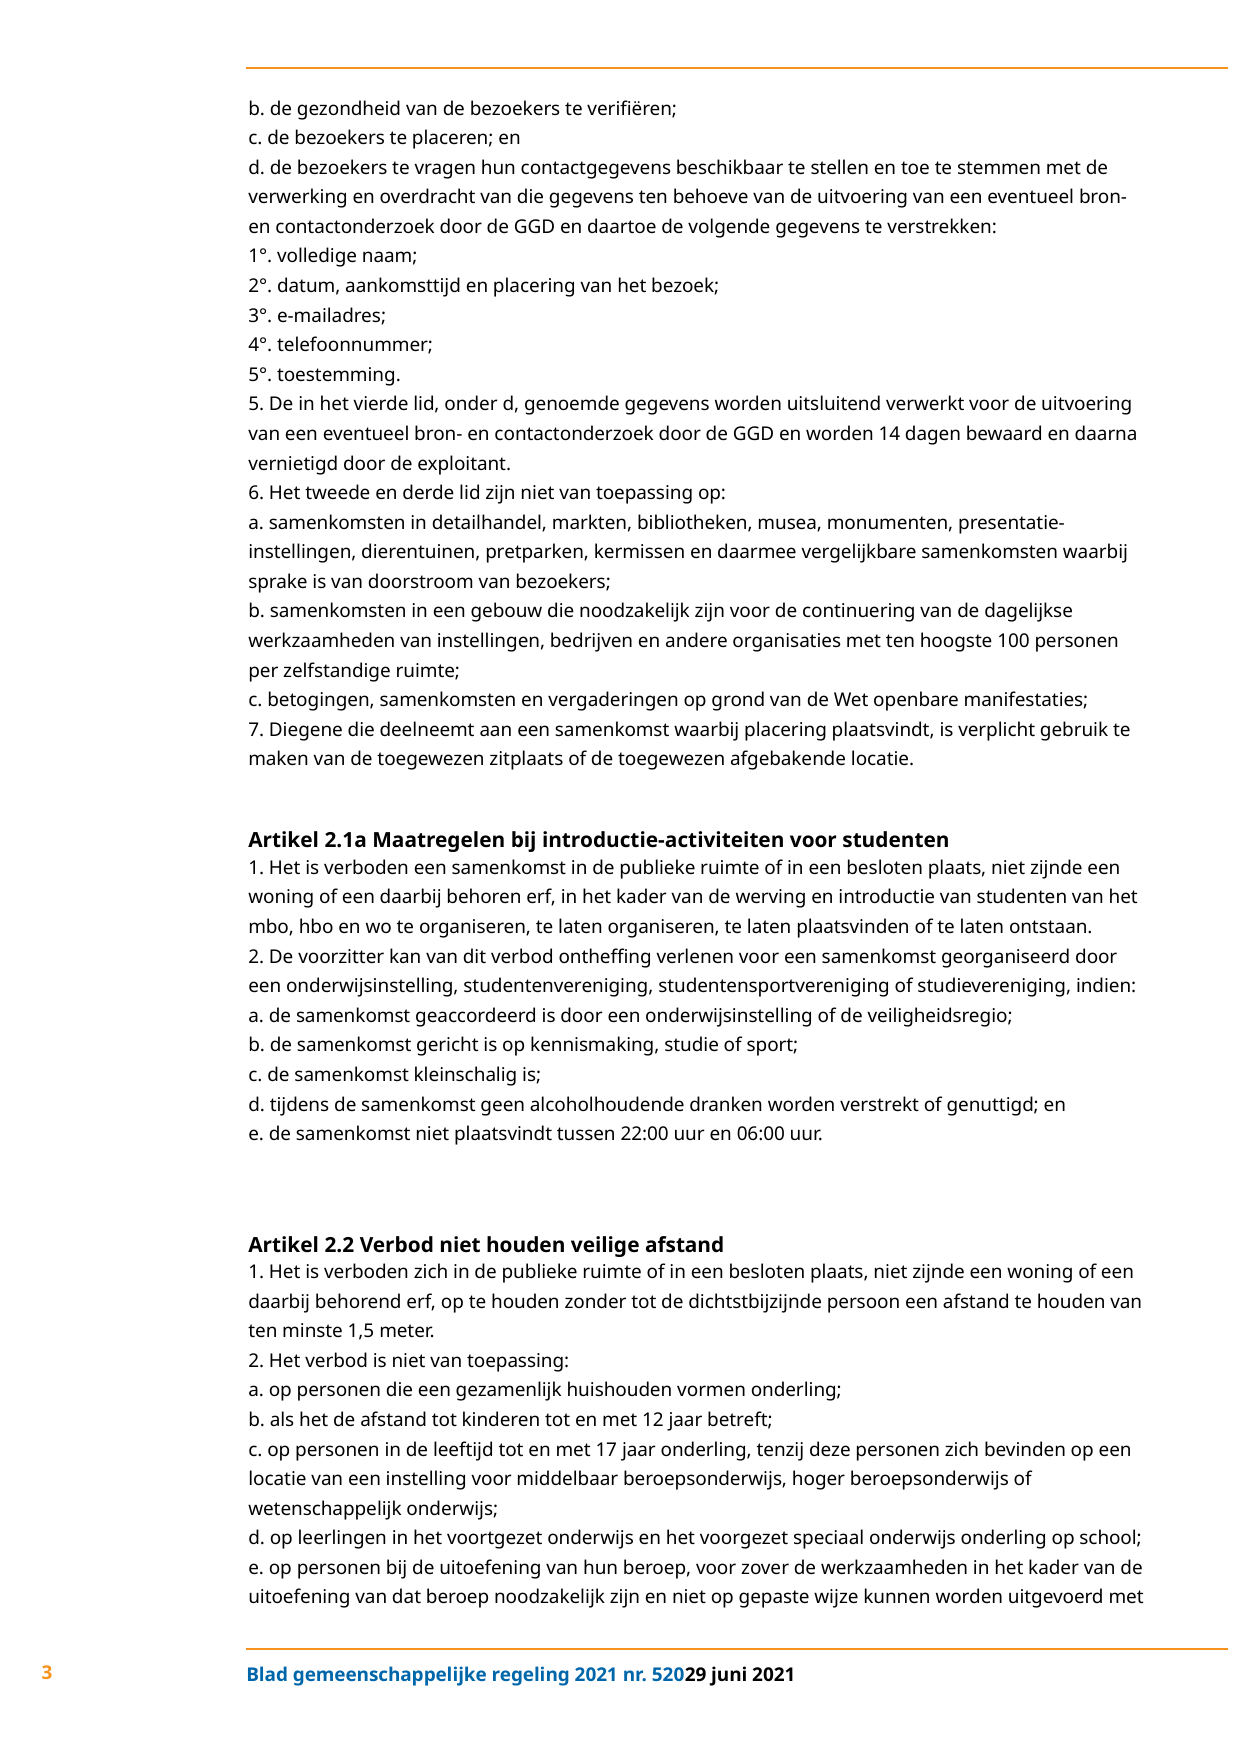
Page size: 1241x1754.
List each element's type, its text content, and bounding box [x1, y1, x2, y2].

text 3°. e-mailadres; [248, 302, 1152, 328]
text b. de gezondheid van de bezoekers te verifiëren; [248, 95, 1152, 121]
text d. tijdens de samenkomst geen alcoholhoudende dranken worden verstrekt of genuttigd; en [248, 1091, 1152, 1116]
text 2. Het verbod is niet van toepassing: [248, 1347, 1152, 1373]
text 1. Het is verboden zich in de publieke ruimte of in een besloten plaats, niet zijnde een woning of een daarbij behorend erf, op te houden zonder tot de dichtstbijzijnde persoon een afstand te houden van ten minste 1,5 meter. [248, 1258, 1152, 1343]
text a. samenkomsten in detailhandel, markten, bibliotheken, musea, monumenten, presentatie-instellingen, dierentuinen, pretparken, kermissen en daarmee vergelijkbare samenkomsten waarbij sprake is van doorstroom van bezoekers; [248, 509, 1152, 594]
text c. betogingen, samenkomsten en vergaderingen op grond van de Wet openbare manifestaties; [248, 686, 1152, 712]
text c. de samenkomst kleinschalig is; [248, 1061, 1152, 1087]
text 5°. toestemming. [248, 361, 1152, 387]
text b. de samenkomst gericht is op kennismaking, studie of sport; [248, 1032, 1152, 1057]
text 2°. datum, aankomsttijd en placering van het bezoek; [248, 272, 1152, 298]
text 4°. telefoonnummer; [248, 331, 1152, 357]
text 5. De in het vierde lid, onder d, genoemde gegevens worden uitsluitend verwerkt voor de uitvoering van een eventueel bron- en contactonderzoek door de GGD en worden 14 dagen bewaard en daarna vernietigd door de exploitant. [248, 391, 1152, 476]
text 6. Het tweede en derde lid zijn niet van toepassing op: [248, 479, 1152, 505]
text e. de samenkomst niet plaatsvindt tussen 22:00 uur en 06:00 uur. [248, 1120, 1152, 1146]
text c. de bezoekers te placeren; en [248, 124, 1152, 150]
text b. als het de afstand tot kinderen tot en met 12 jaar betreft; [248, 1406, 1152, 1432]
text 1°. volledige naam; [248, 243, 1152, 268]
text d. de bezoekers te vragen hun contactgegevens beschikbaar te stellen en toe te stemmen met de verwerking en overdracht van die gegevens ten behoeve van de uitvoering van een eventueel bron- en contactonderzoek door de GGD en daartoe de volgende gegevens te verstrekken: [248, 154, 1152, 239]
text 2. De voorzitter kan van dit verbod ontheffing verlenen voor een samenkomst georganiseerd door een onderwijsinstelling, studentenvereniging, studentensportvereniging of studievereniging, indien: [248, 943, 1152, 998]
text Artikel 2.2 Verbod niet houden veilige afstand [248, 1230, 1152, 1258]
text e. op personen bij de uitoefening van hun beroep, voor zover de werkzaamheden in het kader van de uitoefening van dat beroep noodzakelijk zijn en niet op gepaste wijze kunnen worden uitgevoerd met [248, 1554, 1152, 1609]
text 1. Het is verboden een samenkomst in de publieke ruimte of in een besloten plaats, niet zijnde een woning of een daarbij behoren erf, in het kader van de werving en introductie van studenten van het mbo, hbo en wo te organiseren, te laten organiseren, te laten plaatsvinden of te laten ontstaan. [248, 854, 1152, 939]
text c. op personen in de leeftijd tot en met 17 jaar onderling, tenzij deze personen zich bevinden op een locatie van een instelling voor middelbaar beroepsonderwijs, hoger beroepsonderwijs of wetenschappelijk onderwijs; [248, 1436, 1152, 1521]
text b. samenkomsten in een gebouw die noodzakelijk zijn voor de continuering van de dagelijkse werkzaamheden van instellingen, bedrijven en andere organisaties met ten hoogste 100 personen per zelfstandige ruimte; [248, 598, 1152, 683]
picture [41, 47, 231, 172]
text 7. Diegene die deelneemt aan een samenkomst waarbij placering plaatsvindt, is verplicht gebruik te maken van de toegewezen zitplaats of de toegewezen afgebakende locatie. [248, 716, 1152, 771]
text Artikel 2.1a Maatregelen bij introductie-activiteiten voor studenten [248, 826, 1152, 854]
text a. op personen die een gezamenlijk huishouden vormen onderling; [248, 1377, 1152, 1402]
text d. op leerlingen in het voortgezet onderwijs en het voorgezet speciaal onderwijs onderling op school; [248, 1524, 1152, 1550]
text a. de samenkomst geaccordeerd is door een onderwijsinstelling of de veiligheidsregio; [248, 1002, 1152, 1028]
